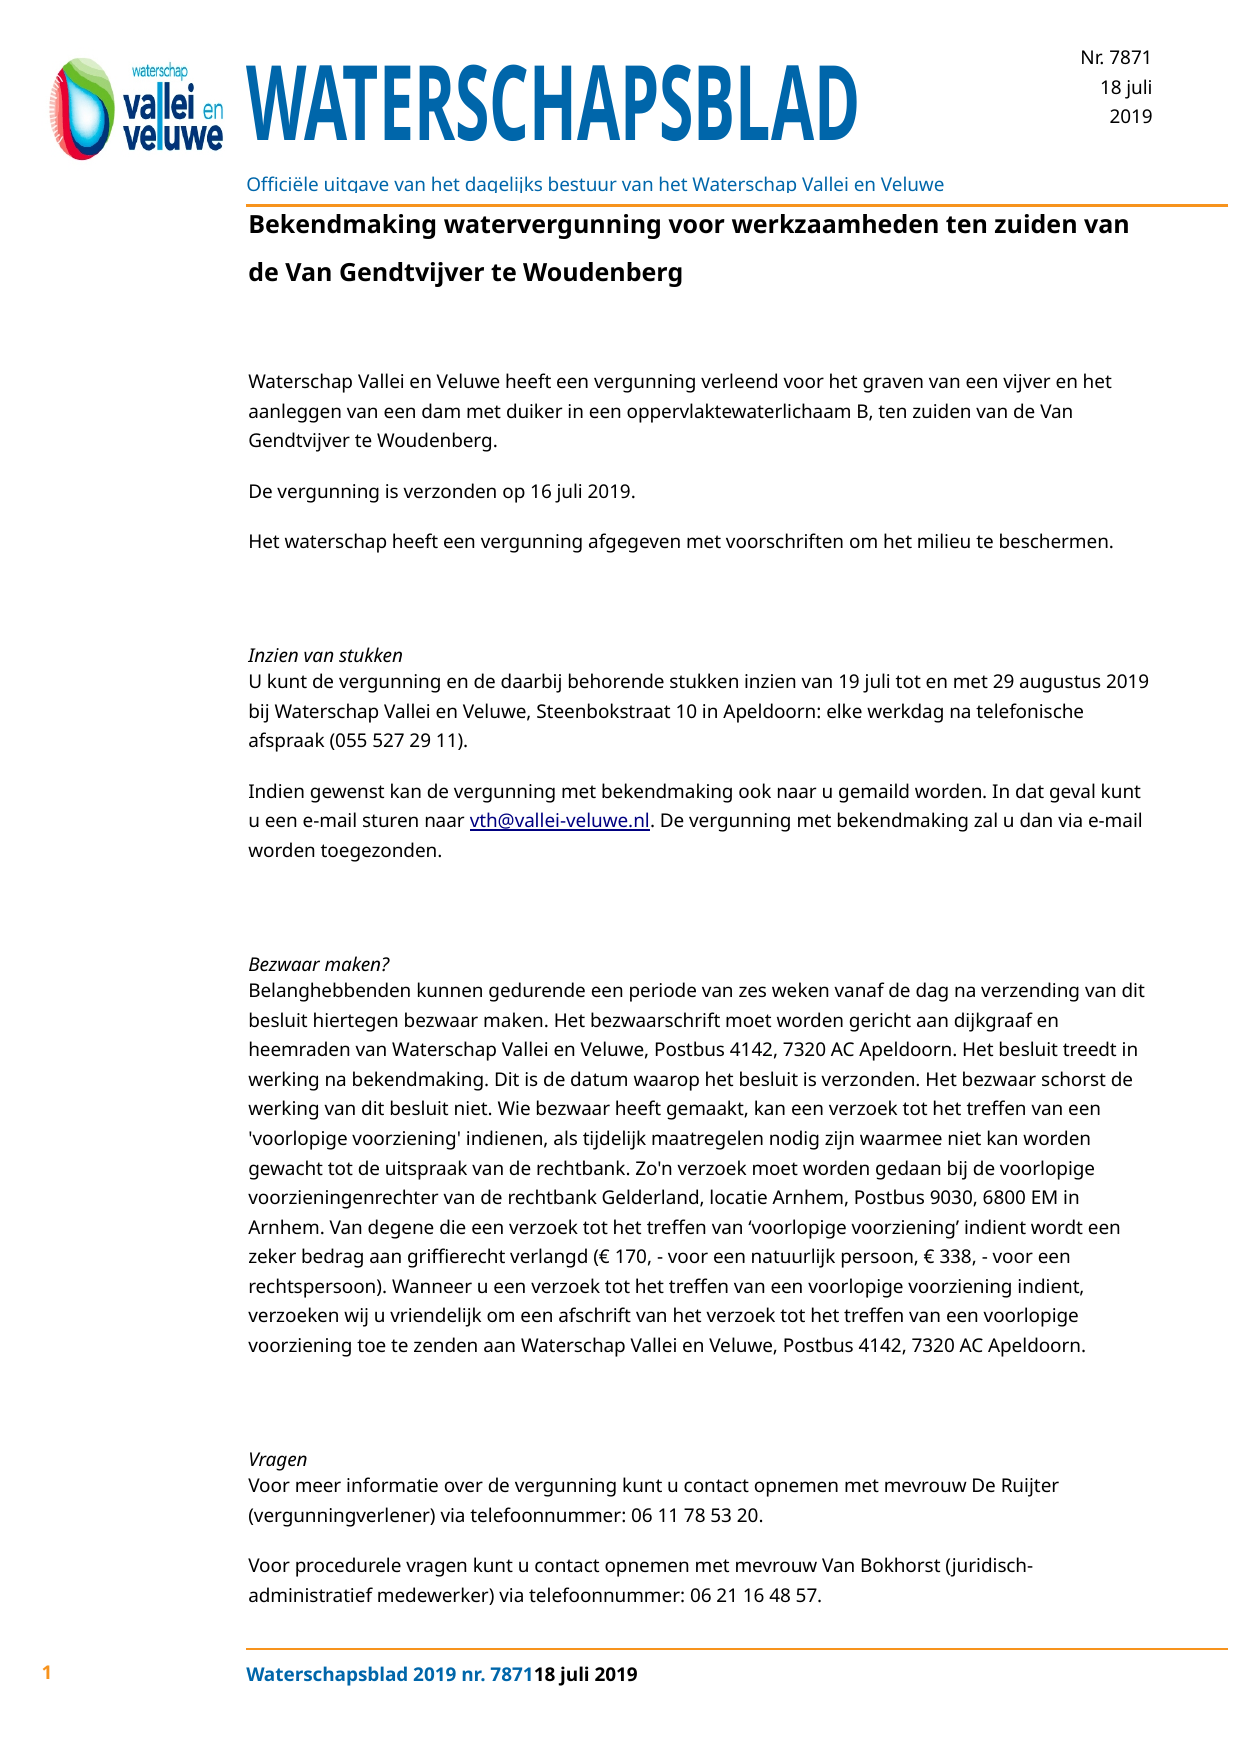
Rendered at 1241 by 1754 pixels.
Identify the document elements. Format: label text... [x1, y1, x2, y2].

text Bezwaar maken? [248, 952, 1152, 977]
text Vragen [248, 1447, 1152, 1472]
text Bekendmaking watervergunning voor werkzaamheden ten zuiden van de Van Gendtvijver te Woudenberg [248, 207, 1152, 288]
text Het waterschap heeft een vergunning afgegeven met voorschriften om het milieu te beschermen. [248, 528, 1152, 554]
text U kunt de vergunning en de daarbij behorende stukken inzien van 19 juli tot en met 29 augustus 2019 bij Waterschap Vallei en Veluwe, Steenbokstraat 10 in Apeldoorn: elke werkdag na telefonische afspraak (055 527 29 11). [248, 668, 1152, 753]
text Indien gewenst kan de vergunning met bekendmaking ook naar u gemaild worden. In dat geval kunt u een e-mail sturen naar vth@vallei-veluwe.nl. De vergunning met bekendmaking zal u dan via e-mail worden toegezonden. [248, 778, 1152, 863]
text Voor meer informatie over de vergunning kunt u contact opnemen met mevrouw De Ruijter (vergunningverlener) via telefoonnummer: 06 11 78 53 20. [248, 1472, 1152, 1528]
text Waterschap Vallei en Veluwe heeft een vergunning verleend voor het graven van een vijver en het aanleggen van een dam met duiker in een oppervlaktewaterlichaam B, ten zuiden van de Van Gendtvijver te Woudenberg. [248, 368, 1152, 453]
text Belanghebbenden kunnen gedurende een periode van zes weken vanaf de dag na verzending van dit besluit hiertegen bezwaar maken. Het bezwaarschrift moet worden gericht aan dijkgraaf en heemraden van Waterschap Vallei en Veluwe, Postbus 4142, 7320 AC Apeldoorn. Het besluit treedt in werking na bekendmaking. Dit is de datum waarop het besluit is verzonden. Het bezwaar schorst de werking van dit besluit niet. Wie bezwaar heeft gemaakt, kan een verzoek tot het treffen van een 'voorlopige voorziening' indienen, als tijdelijk maatregelen nodig zijn waarmee niet kan worden gewacht tot de uitspraak van de rechtbank. Zo'n verzoek moet worden gedaan bij de voorlopige voorzieningenrechter van de rechtbank Gelderland, locatie Arnhem, Postbus 9030, 6800 EM in Arnhem. Van degene die een verzoek tot het treffen van ‘voorlopige voorziening’ indient wordt een zeker bedrag aan griffierecht verlangd (€ 170, - voor een natuurlijk persoon, € 338, - voor een rechtspersoon). Wanneer u een verzoek tot het treffen van een voorlopige voorziening indient, verzoeken wij u vriendelijk om een afschrift van het verzoek tot het treffen van een voorlopige voorziening toe te zenden aan Waterschap Vallei en Veluwe, Postbus 4142, 7320 AC Apeldoorn. [248, 977, 1152, 1358]
text De vergunning is verzonden op 16 juli 2019. [248, 478, 1152, 504]
picture [41, 47, 231, 172]
text Inzien van stukken [248, 643, 1152, 668]
text Voor procedurele vragen kunt u contact opnemen met mevrouw Van Bokhorst (juridisch-administratief medewerker) via telefoonnummer: 06 21 16 48 57. [248, 1552, 1152, 1608]
